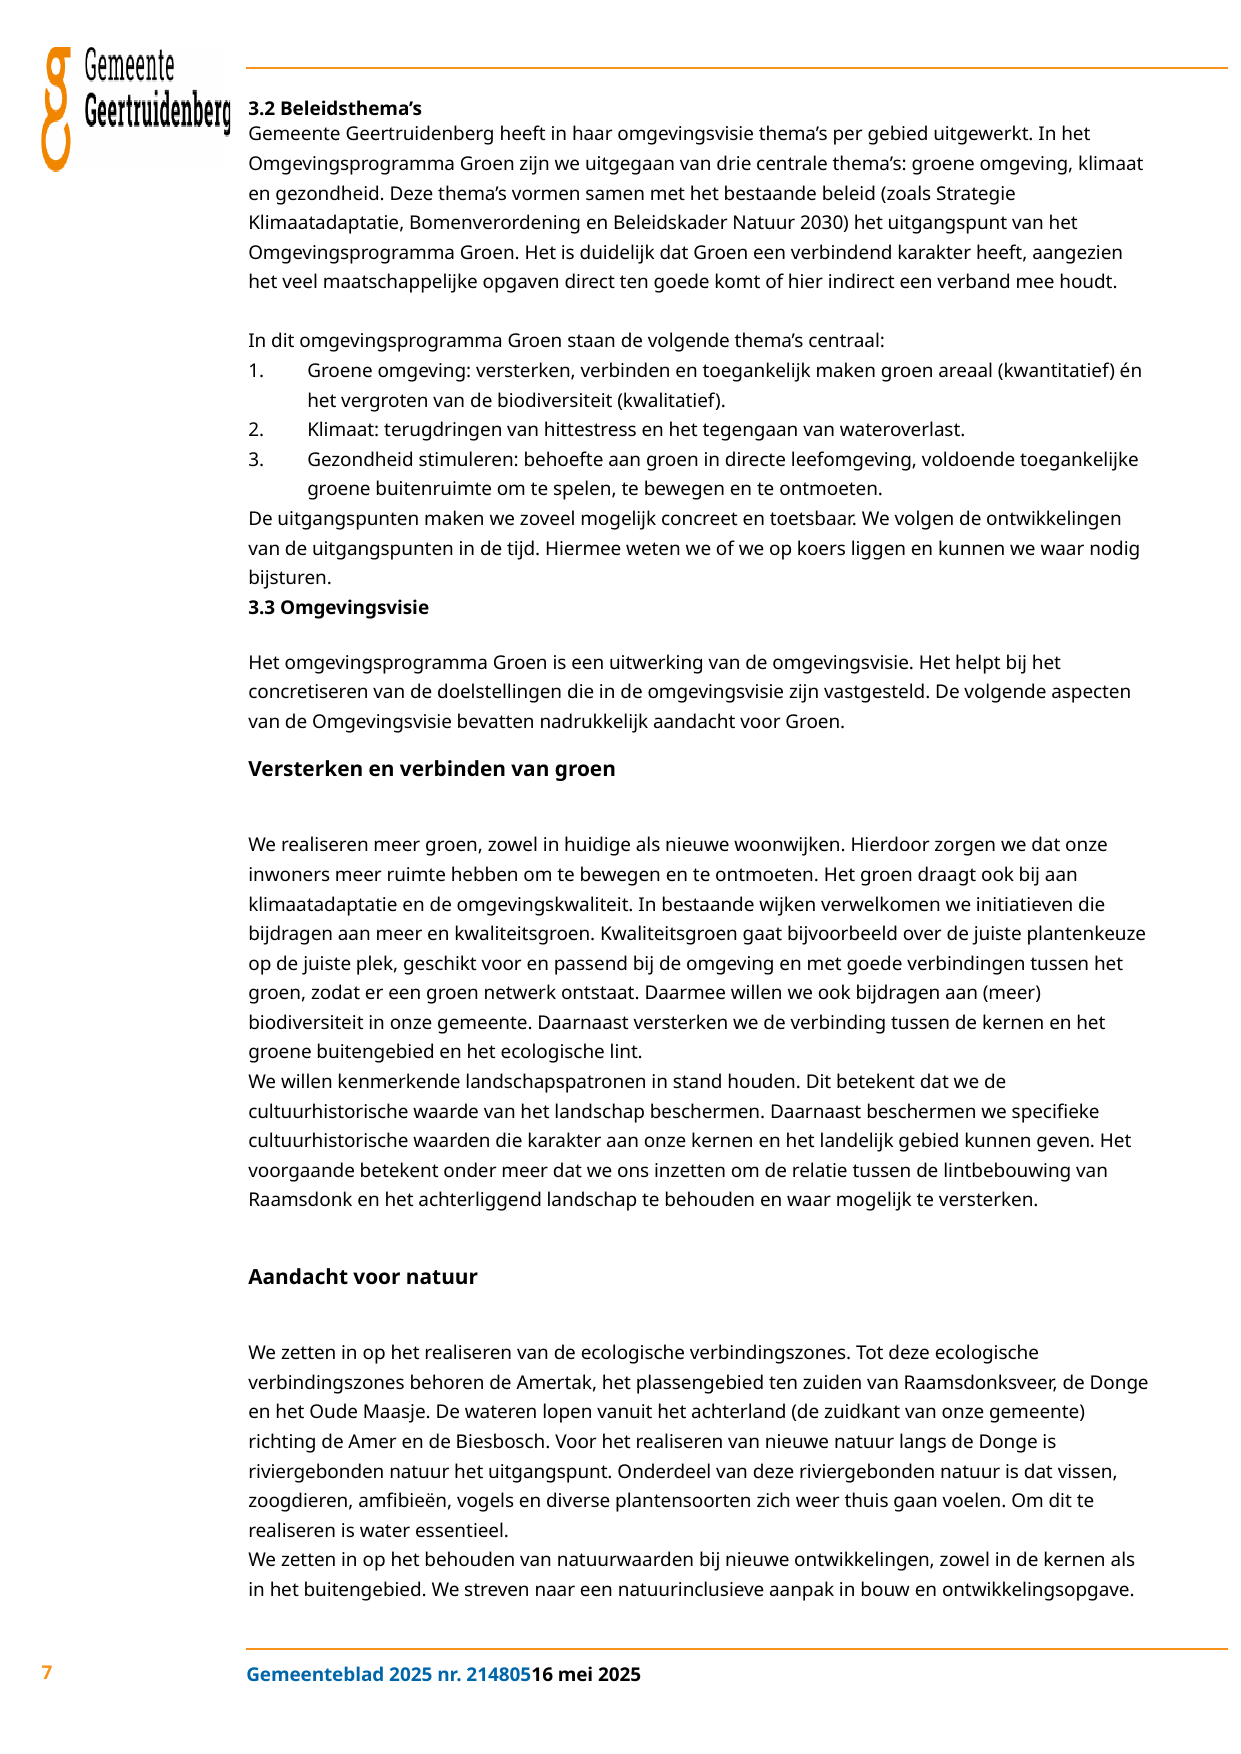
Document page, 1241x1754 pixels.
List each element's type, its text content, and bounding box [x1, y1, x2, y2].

text We zetten in op het realiseren van de ecologische verbindingszones. Tot deze ecologische verbindingszones behoren de Amertak, het plassengebied ten zuiden van Raamsdonksveer, de Donge en het Oude Maasje. De wateren lopen vanuit het achterland (de zuidkant van onze gemeente) richting de Amer en de Biesbosch. Voor het realiseren van nieuwe natuur langs de Donge is riviergebonden natuur het uitgangspunt. Onderdeel van deze riviergebonden natuur is dat vissen, zoogdieren, amfibieën, vogels en diverse plantensoorten zich weer thuis gaan voelen. Om dit te realiseren is water essentieel. [248, 1339, 1152, 1543]
text Versterken en verbinden van groen [248, 754, 1152, 782]
list Klimaat: terugdringen van hittestress en het tegengaan van wateroverlast. [248, 416, 1152, 442]
text Het omgevingsprogramma Groen is een uitwerking van de omgevingsvisie. Het helpt bij het concretiseren van de doelstellingen die in de omgevingsvisie zijn vastgesteld. De volgende aspecten van de Omgevingsvisie bevatten nadrukkelijk aandacht voor Groen. [248, 649, 1152, 734]
picture [41, 47, 231, 172]
text Aandacht voor natuur [248, 1262, 1152, 1290]
text In dit omgevingsprogramma Groen staan de volgende thema’s centraal: [248, 328, 1152, 353]
list Gezondheid stimuleren: behoefte aan groen in directe leefomgeving, voldoende toegankelijke groene buitenruimte om te spelen, te bewegen en te ontmoeten. [248, 446, 1152, 501]
text We realiseren meer groen, zowel in huidige als nieuwe woonwijken. Hierdoor zorgen we dat onze inwoners meer ruimte hebben om te bewegen en te ontmoeten. Het groen draagt ook bij aan klimaatadaptatie en de omgevingskwaliteit. In bestaande wijken verwelkomen we initiatieven die bijdragen aan meer en kwaliteitsgroen. Kwaliteitsgroen gaat bijvoorbeeld over de juiste plantenkeuze op de juiste plek, geschikt voor en passend bij de omgeving en met goede verbindingen tussen het groen, zodat er een groen netwerk ontstaat. Daarmee willen we ook bijdragen aan (meer) biodiversiteit in onze gemeente. Daarnaast versterken we de verbinding tussen de kernen en het groene buitengebied en het ecologische lint. [248, 832, 1152, 1064]
text We willen kenmerkende landschapspatronen in stand houden. Dit betekent dat we de cultuurhistorische waarde van het landschap beschermen. Daarnaast beschermen we specifieke cultuurhistorische waarden die karakter aan onze kernen en het landelijk gebied kunnen geven. Het voorgaande betekent onder meer dat we ons inzetten om de relatie tussen de lintbebouwing van Raamsdonk en het achterliggend landschap te behouden en waar mogelijk te versterken. [248, 1068, 1152, 1212]
list Groene omgeving: versterken, verbinden en toegankelijk maken groen areaal (kwantitatief) én het vergroten van de biodiversiteit (kwalitatief). [248, 357, 1152, 412]
text De uitgangspunten maken we zoveel mogelijk concreet en toetsbaar. We volgen de ontwikkelingen van de uitgangspunten in de tijd. Hiermee weten we of we op koers liggen en kunnen we waar nodig bijsturen. [248, 505, 1152, 590]
text 3.2 Beleidsthema’s [248, 95, 1152, 121]
text Gemeente Geertruidenberg heeft in haar omgevingsvisie thema’s per gebied uitgewerkt. In het Omgevingsprogramma Groen zijn we uitgegaan van drie centrale thema’s: groene omgeving, klimaat en gezondheid. Deze thema’s vormen samen met het bestaande beleid (zoals Strategie Klimaatadaptatie, Bomenverordening en Beleidskader Natuur 2030) het uitgangspunt van het Omgevingsprogramma Groen. Het is duidelijk dat Groen een verbindend karakter heeft, aangezien het veel maatschappelijke opgaven direct ten goede komt of hier indirect een verband mee houdt. [248, 121, 1152, 294]
text 3.3 Omgevingsvisie [248, 594, 1152, 619]
text We zetten in op het behouden van natuurwaarden bij nieuwe ontwikkelingen, zowel in de kernen als in het buitengebied. We streven naar een natuurinclusieve aanpak in bouw en ontwikkelingsopgave. [248, 1547, 1152, 1602]
